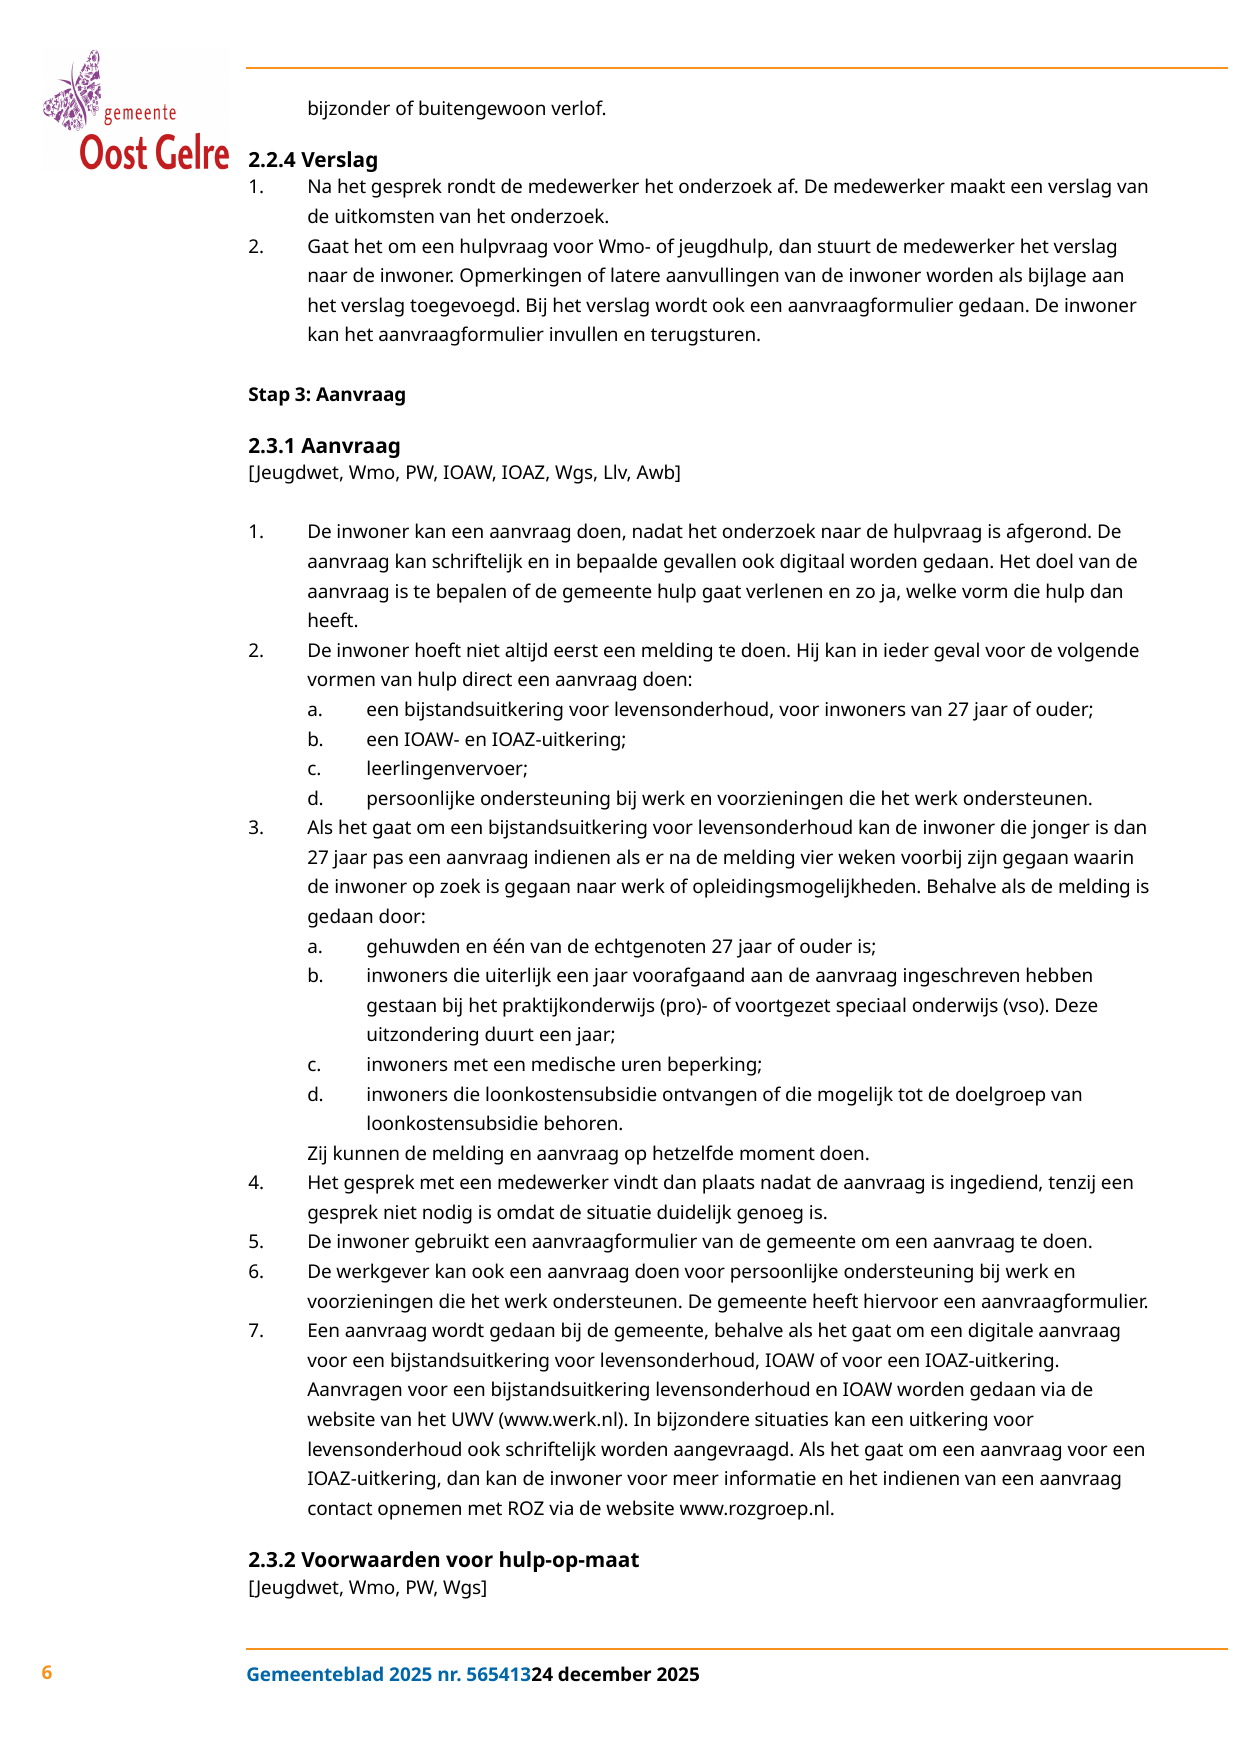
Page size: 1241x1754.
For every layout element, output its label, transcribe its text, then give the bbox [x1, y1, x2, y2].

list inwoners die loonkostensubsidie ontvangen of die mogelijk tot de doelgroep van loonkostensubsidie behoren. [307, 1081, 1152, 1136]
text 2.3.2 Voorwaarden voor hulp-op-maat [248, 1545, 1152, 1574]
text [Jeugdwet, Wmo, PW, IOAW, IOAZ, Wgs, Llv, Awb] [248, 459, 1152, 485]
text 2.3.1 Aanvraag [248, 431, 1152, 459]
list een IOAW- en IOAZ-uitkering; [307, 726, 1152, 752]
list Gaat het om een hulpvraag voor Wmo- of jeugdhulp, dan stuurt de medewerker het verslag naar de inwoner. Opmerkingen of latere aanvullingen van de inwoner worden als bijlage aan het verslag toegevoegd. Bij het verslag wordt ook een aanvraagformulier gedaan. De inwoner kan het aanvraagformulier invullen en terugsturen. [248, 233, 1152, 347]
list Na het gesprek rondt de medewerker het onderzoek af. De medewerker maakt een verslag van de uitkomsten van het onderzoek. [248, 174, 1152, 229]
list leerlingenvervoer; [307, 755, 1152, 781]
list bijzonder of buitengewoon verlof. [248, 95, 1152, 121]
list persoonlijke ondersteuning bij werk en voorzieningen die het werk ondersteunen. [307, 785, 1152, 811]
list inwoners die uiterlijk een jaar voorafgaand aan de aanvraag ingeschreven hebben gestaan bij het praktijkonderwijs (pro)- of voortgezet speciaal onderwijs (vso). Deze uitzondering duurt een jaar; [307, 962, 1152, 1047]
list De inwoner gebruikt een aanvraagformulier van de gemeente om een aanvraag te doen. [248, 1229, 1152, 1254]
list een bijstandsuitkering voor levensonderhoud, voor inwoners van 27 jaar of ouder; [307, 696, 1152, 722]
list inwoners met een medische uren beperking; [307, 1051, 1152, 1077]
list De inwoner hoeft niet altijd eerst een melding te doen. Hij kan in ieder geval voor de volgende vormen van hulp direct een aanvraag doen: [248, 637, 1152, 692]
picture [41, 47, 231, 172]
text 2.2.4 Verslag [248, 145, 1152, 174]
list Als het gaat om een bijstandsuitkering voor levensonderhoud kan de inwoner die jonger is dan 27 jaar pas een aanvraag indienen als er na de melding vier weken voorbij zijn gegaan waarin de inwoner op zoek is gegaan naar werk of opleidingsmogelijkheden. Behalve als de melding is gedaan door: [248, 814, 1152, 929]
list De inwoner kan een aanvraag doen, nadat het onderzoek naar de hulpvraag is afgerond. De aanvraag kan schriftelijk en in bepaalde gevallen ook digitaal worden gedaan. Het doel van de aanvraag is te bepalen of de gemeente hulp gaat verlenen en zo ja, welke vorm die hulp dan heeft. [248, 519, 1152, 633]
list Een aanvraag wordt gedaan bij de gemeente, behalve als het gaat om een digitale aanvraag voor een bijstandsuitkering voor levensonderhoud, IOAW of voor een IOAZ-uitkering. Aanvragen voor een bijstandsuitkering levensonderhoud en IOAW worden gedaan via de website van het UWV (www.werk.nl). In bijzondere situaties kan een uitkering voor levensonderhoud ook schriftelijk worden aangevraagd. Als het gaat om een aanvraag voor een IOAZ-uitkering, dan kan de inwoner voor meer informatie en het indienen van een aanvraag contact opnemen met ROZ via de website www.rozgroep.nl. [248, 1317, 1152, 1521]
list Het gesprek met een medewerker vindt dan plaats nadat de aanvraag is ingediend, tenzij een gesprek niet nodig is omdat de situatie duidelijk genoeg is. [248, 1169, 1152, 1225]
list Zij kunnen de melding en aanvraag op hetzelfde moment doen. [248, 1140, 1152, 1166]
text [Jeugdwet, Wmo, PW, Wgs] [248, 1574, 1152, 1599]
list De werkgever kan ook een aanvraag doen voor persoonlijke ondersteuning bij werk en voorzieningen die het werk ondersteunen. De gemeente heeft hiervoor een aanvraagformulier. [248, 1258, 1152, 1314]
list gehuwden en één van de echtgenoten 27 jaar of ouder is; [307, 933, 1152, 959]
text Stap 3: Aanvraag [248, 381, 1152, 406]
